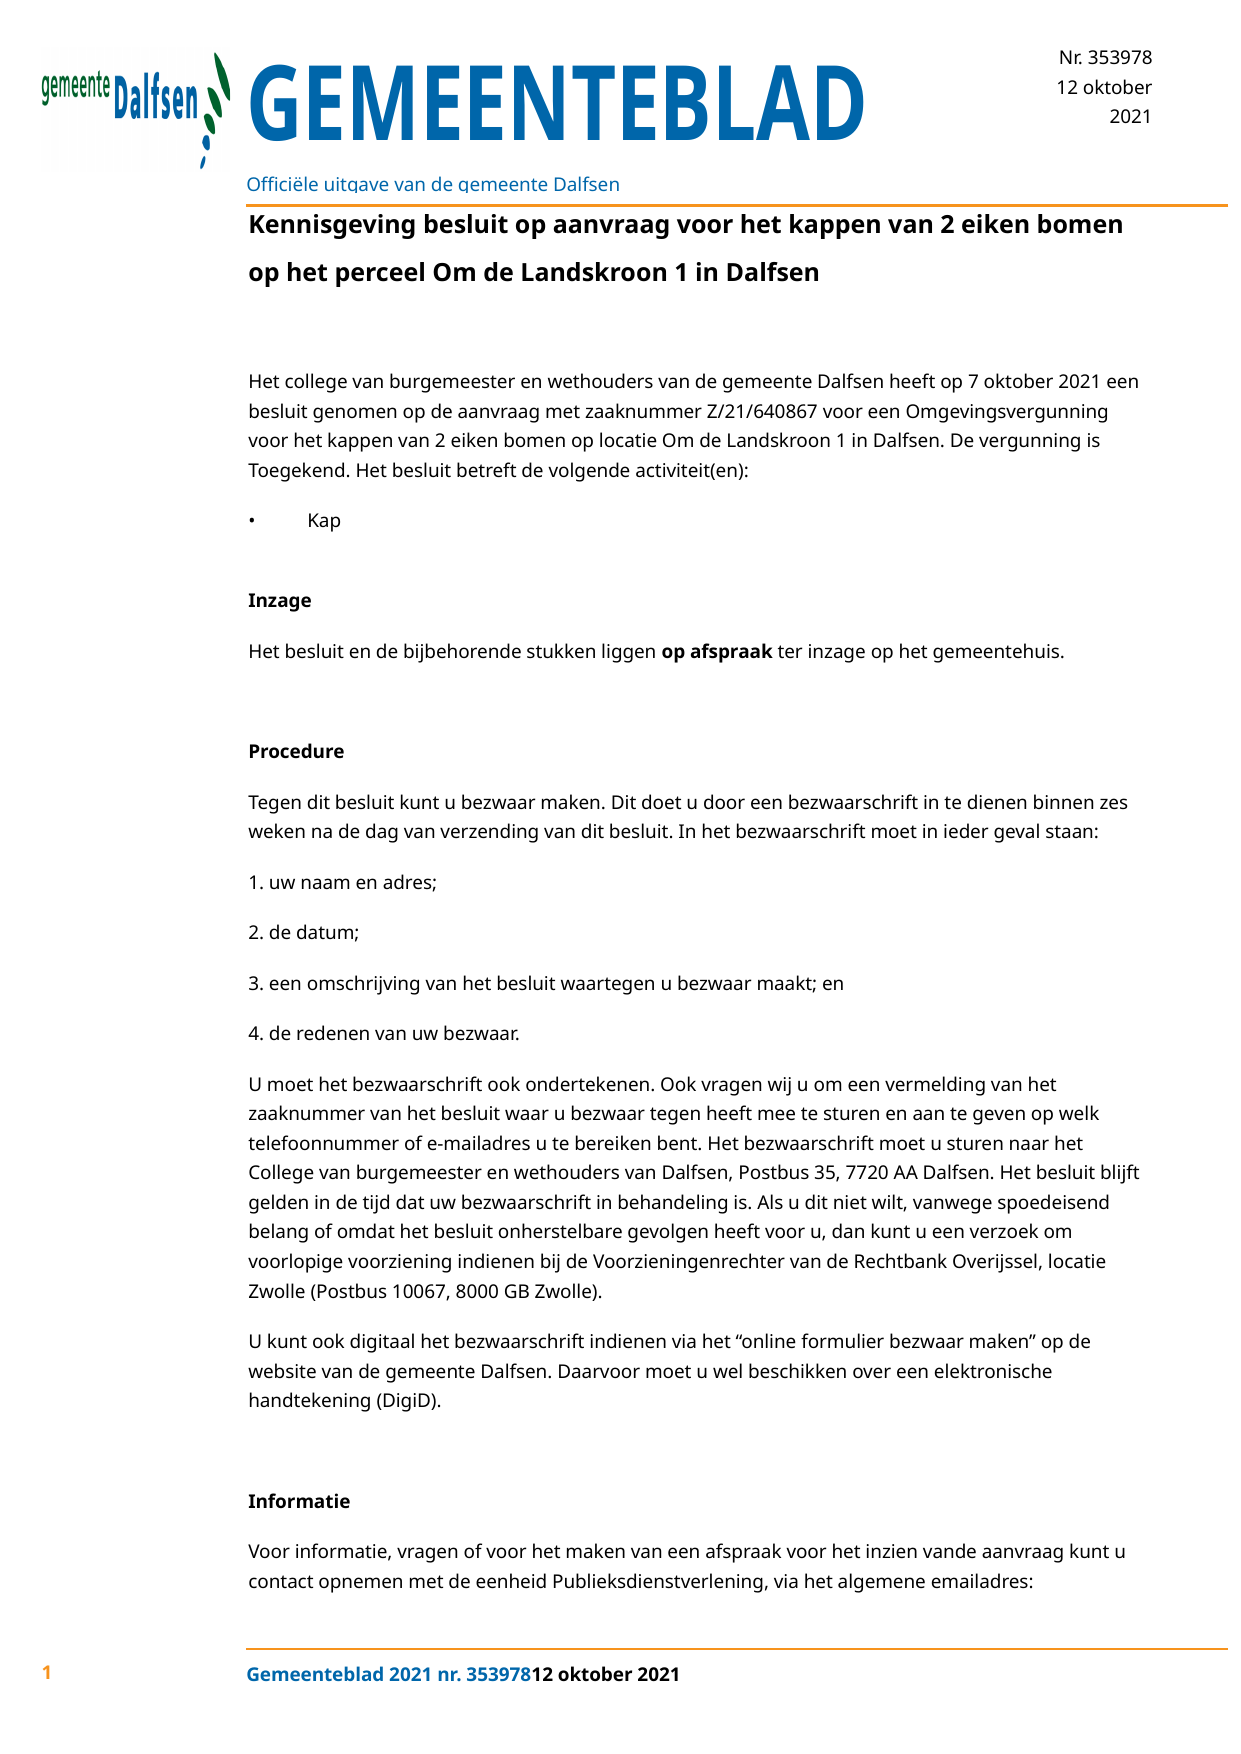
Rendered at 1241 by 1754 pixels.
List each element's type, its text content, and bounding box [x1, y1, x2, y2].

text U moet het bezwaarschrift ook ondertekenen. Ook vragen wij u om een vermelding van het zaaknummer van het besluit waar u bezwaar tegen heeft mee te sturen en aan te geven op welk telefoonnummer of e-mailadres u te bereiken bent. Het bezwaarschrift moet u sturen naar het College van burgemeester en wethouders van Dalfsen, Postbus 35, 7720 AA Dalfsen. Het besluit blijft gelden in de tijd dat uw bezwaarschrift in behandeling is. Als u dit niet wilt, vanwege spoedeisend belang of omdat het besluit onherstelbare gevolgen heeft voor u, dan kunt u een verzoek om voorlopige voorziening indienen bij de Voorzieningenrechter van de Rechtbank Overijssel, locatie Zwolle (Postbus 10067, 8000 GB Zwolle). [248, 1071, 1152, 1304]
text Inzage [248, 587, 1152, 613]
text Het college van burgemeester en wethouders van de gemeente Dalfsen heeft op 7 oktober 2021 een besluit genomen op de aanvraag met zaaknummer Z/21/640867 voor een Omgevingsvergunning voor het kappen van 2 eiken bomen op locatie Om de Landskroon 1 in Dalfsen. De vergunning is Toegekend. Het besluit betreft de volgende activiteit(en): [248, 368, 1152, 483]
text 2. de datum; [248, 919, 1152, 945]
text Tegen dit besluit kunt u bezwaar maken. Dit doet u door een bezwaarschrift in te dienen binnen zes weken na de dag van verzending van dit besluit. In het bezwaarschrift moet in ieder geval staan: [248, 789, 1152, 844]
text Procedure [248, 739, 1152, 764]
text Kennisgeving besluit op aanvraag voor het kappen van 2 eiken bomen op het perceel Om de Landskroon 1 in Dalfsen [248, 207, 1152, 288]
text 3. een omschrijving van het besluit waartegen u bezwaar maakt; en [248, 970, 1152, 996]
list Kap [248, 507, 1152, 533]
text U kunt ook digitaal het bezwaarschrift indienen via het “online formulier bezwaar maken” op de website van de gemeente Dalfsen. Daarvoor moet u wel beschikken over een elektronische handtekening (DigiD). [248, 1328, 1152, 1413]
text 1. uw naam en adres; [248, 869, 1152, 895]
text Het besluit en de bijbehorende stukken liggen op afspraak ter inzage op het gemeentehuis. [248, 638, 1152, 664]
text Informatie [248, 1488, 1152, 1514]
text 4. de redenen van uw bezwaar. [248, 1020, 1152, 1046]
text Voor informatie, vragen of voor het maken van een afspraak voor het inzien vande aanvraag kunt u contact opnemen met de eenheid Publieksdienstverlening, via het algemene emailadres: [248, 1539, 1152, 1594]
picture [41, 47, 231, 172]
